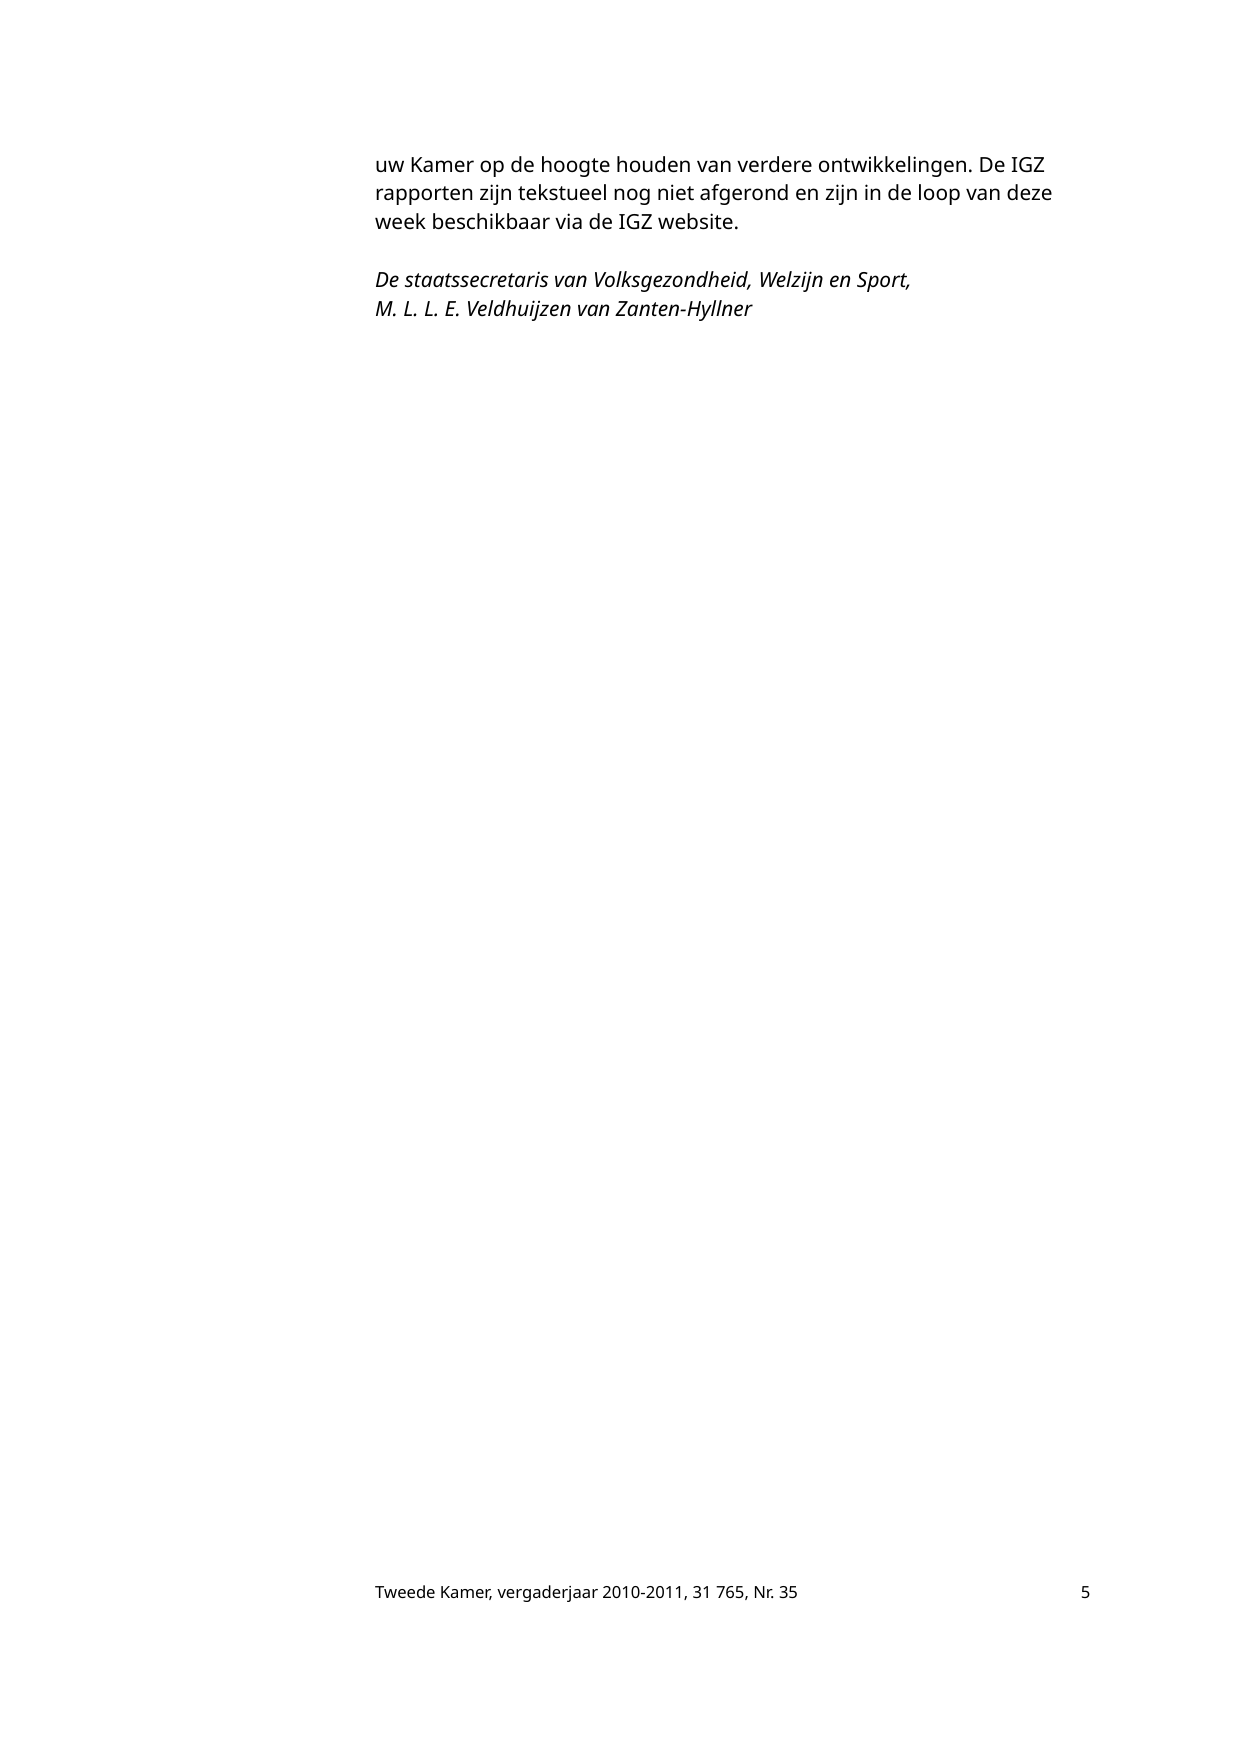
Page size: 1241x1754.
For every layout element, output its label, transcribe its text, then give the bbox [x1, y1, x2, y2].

text De staatssecretaris van Volksgezondheid, Welzijn en Sport, [375, 265, 1090, 294]
text uw Kamer op de hoogte houden van verdere ontwikkelingen. De IGZ rapporten zijn tekstueel nog niet afgerond en zijn in de loop van deze week beschikbaar via de IGZ website. [375, 150, 1090, 235]
text M. L. L. E. Veldhuijzen van Zanten-Hyllner [375, 294, 1090, 322]
